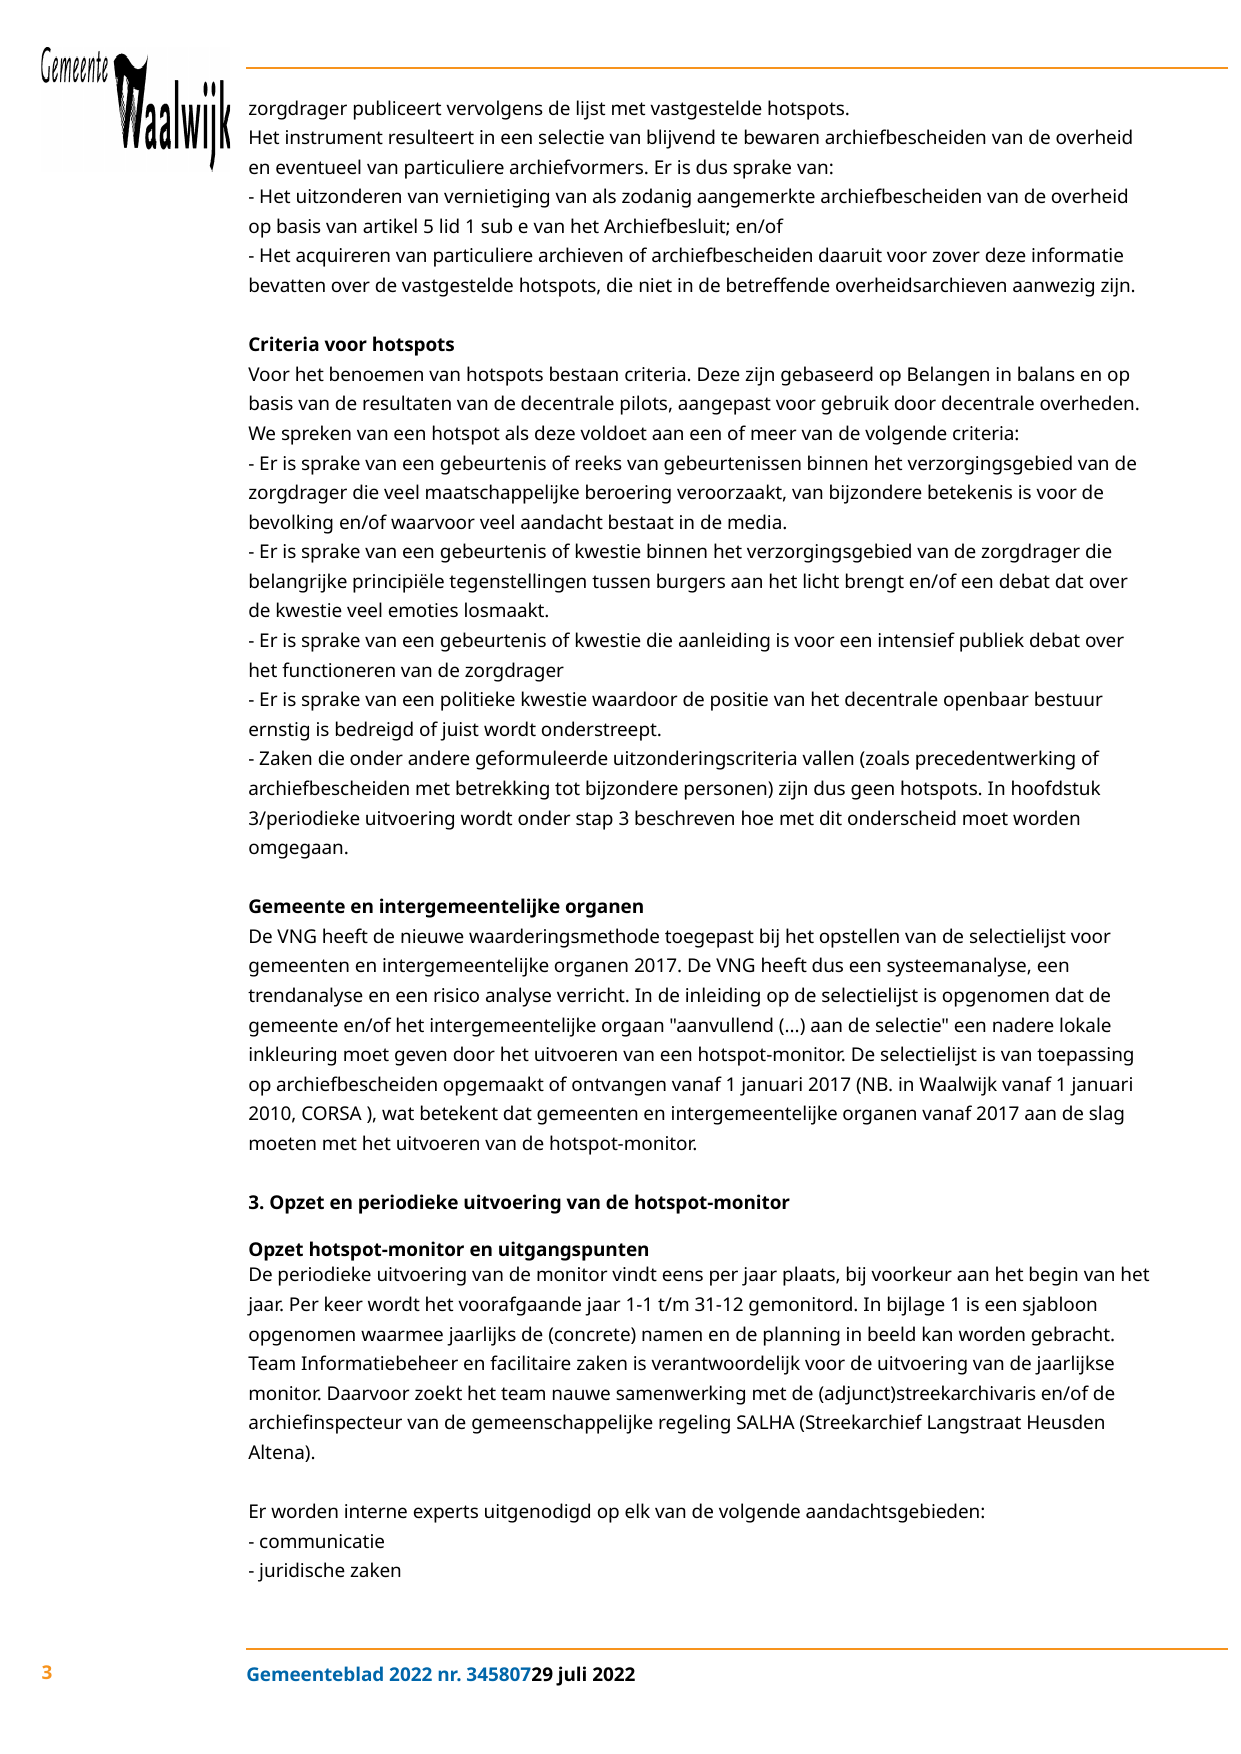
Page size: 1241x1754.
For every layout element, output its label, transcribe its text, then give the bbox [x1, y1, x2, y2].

text - Het uitzonderen van vernietiging van als zodanig aangemerkte archiefbescheiden van de overheid op basis van artikel 5 lid 1 sub e van het Archiefbesluit; en/of [248, 183, 1152, 239]
text Het instrument resulteert in een selectie van blijvend te bewaren archiefbescheiden van de overheid en eventueel van particuliere archiefvormers. Er is dus sprake van: [248, 124, 1152, 180]
text - Het acquireren van particuliere archieven of archiefbescheiden daaruit voor zover deze informatie bevatten over de vastgestelde hotspots, die niet in de betreffende overheidsarchieven aanwezig zijn. [248, 243, 1152, 298]
text - Er is sprake van een gebeurtenis of kwestie binnen het verzorgingsgebied van de zorgdrager die belangrijke principiële tegenstellingen tussen burgers aan het licht brengt en/of een debat dat over de kwestie veel emoties losmaakt. [248, 538, 1152, 623]
text - Er is sprake van een gebeurtenis of reeks van gebeurtenissen binnen het verzorgingsgebied van de zorgdrager die veel maatschappelijke beroering veroorzaakt, van bijzondere betekenis is voor de bevolking en/of waarvoor veel aandacht bestaat in de media. [248, 450, 1152, 535]
text Criteria voor hotspots [248, 331, 1152, 357]
text Opzet hotspot-monitor en uitgangspunten [248, 1236, 1152, 1262]
text 3. Opzet en periodieke uitvoering van de hotspot-monitor [248, 1189, 1152, 1215]
text - Zaken die onder andere geformuleerde uitzonderingscriteria vallen (zoals precedentwerking of archiefbescheiden met betrekking tot bijzondere personen) zijn dus geen hotspots. In hoofdstuk 3/periodieke uitvoering wordt onder stap 3 beschreven hoe met dit onderscheid moet worden omgegaan. [248, 746, 1152, 860]
text - Er is sprake van een politieke kwestie waardoor de positie van het decentrale openbaar bestuur ernstig is bedreigd of juist wordt onderstreept. [248, 686, 1152, 742]
text - communicatie [248, 1528, 1152, 1554]
text De VNG heeft de nieuwe waarderingsmethode toegepast bij het opstellen van de selectielijst voor gemeenten en intergemeentelijke organen 2017. De VNG heeft dus een systeemanalyse, een trendanalyse en een risico analyse verricht. In de inleiding op de selectielijst is opgenomen dat de gemeente en/of het intergemeentelijke orgaan "aanvullend (...) aan de selectie" een nadere lokale inkleuring moet geven door het uitvoeren van een hotspot-monitor. De selectielijst is van toepassing op archiefbescheiden opgemaakt of ontvangen vanaf 1 januari 2017 (NB. in Waalwijk vanaf 1 januari 2010, CORSA ), wat betekent dat gemeenten en intergemeentelijke organen vanaf 2017 aan de slag moeten met het uitvoeren van de hotspot-monitor. [248, 923, 1152, 1156]
text Voor het benoemen van hotspots bestaan criteria. Deze zijn gebaseerd op Belangen in balans en op basis van de resultaten van de decentrale pilots, aangepast voor gebruik door decentrale overheden. We spreken van een hotspot als deze voldoet aan een of meer van de volgende criteria: [248, 361, 1152, 446]
text - Er is sprake van een gebeurtenis of kwestie die aanleiding is voor een intensief publiek debat over het functioneren van de zorgdrager [248, 627, 1152, 683]
picture [41, 47, 231, 172]
text Er worden interne experts uitgenodigd op elk van de volgende aandachtsgebieden: [248, 1498, 1152, 1524]
text zorgdrager publiceert vervolgens de lijst met vastgestelde hotspots. [248, 95, 1152, 121]
text De periodieke uitvoering van de monitor vindt eens per jaar plaats, bij voorkeur aan het begin van het jaar. Per keer wordt het voorafgaande jaar 1-1 t/m 31-12 gemonitord. In bijlage 1 is een sjabloon opgenomen waarmee jaarlijks de (concrete) namen en de planning in beeld kan worden gebracht. Team Informatiebeheer en facilitaire zaken is verantwoordelijk voor de uitvoering van de jaarlijkse monitor. Daarvoor zoekt het team nauwe samenwerking met de (adjunct)streekarchivaris en/of de archiefinspecteur van de gemeenschappelijke regeling SALHA (Streekarchief Langstraat Heusden Altena). [248, 1262, 1152, 1465]
text Gemeente en intergemeentelijke organen [248, 893, 1152, 919]
text - juridische zaken [248, 1557, 1152, 1583]
